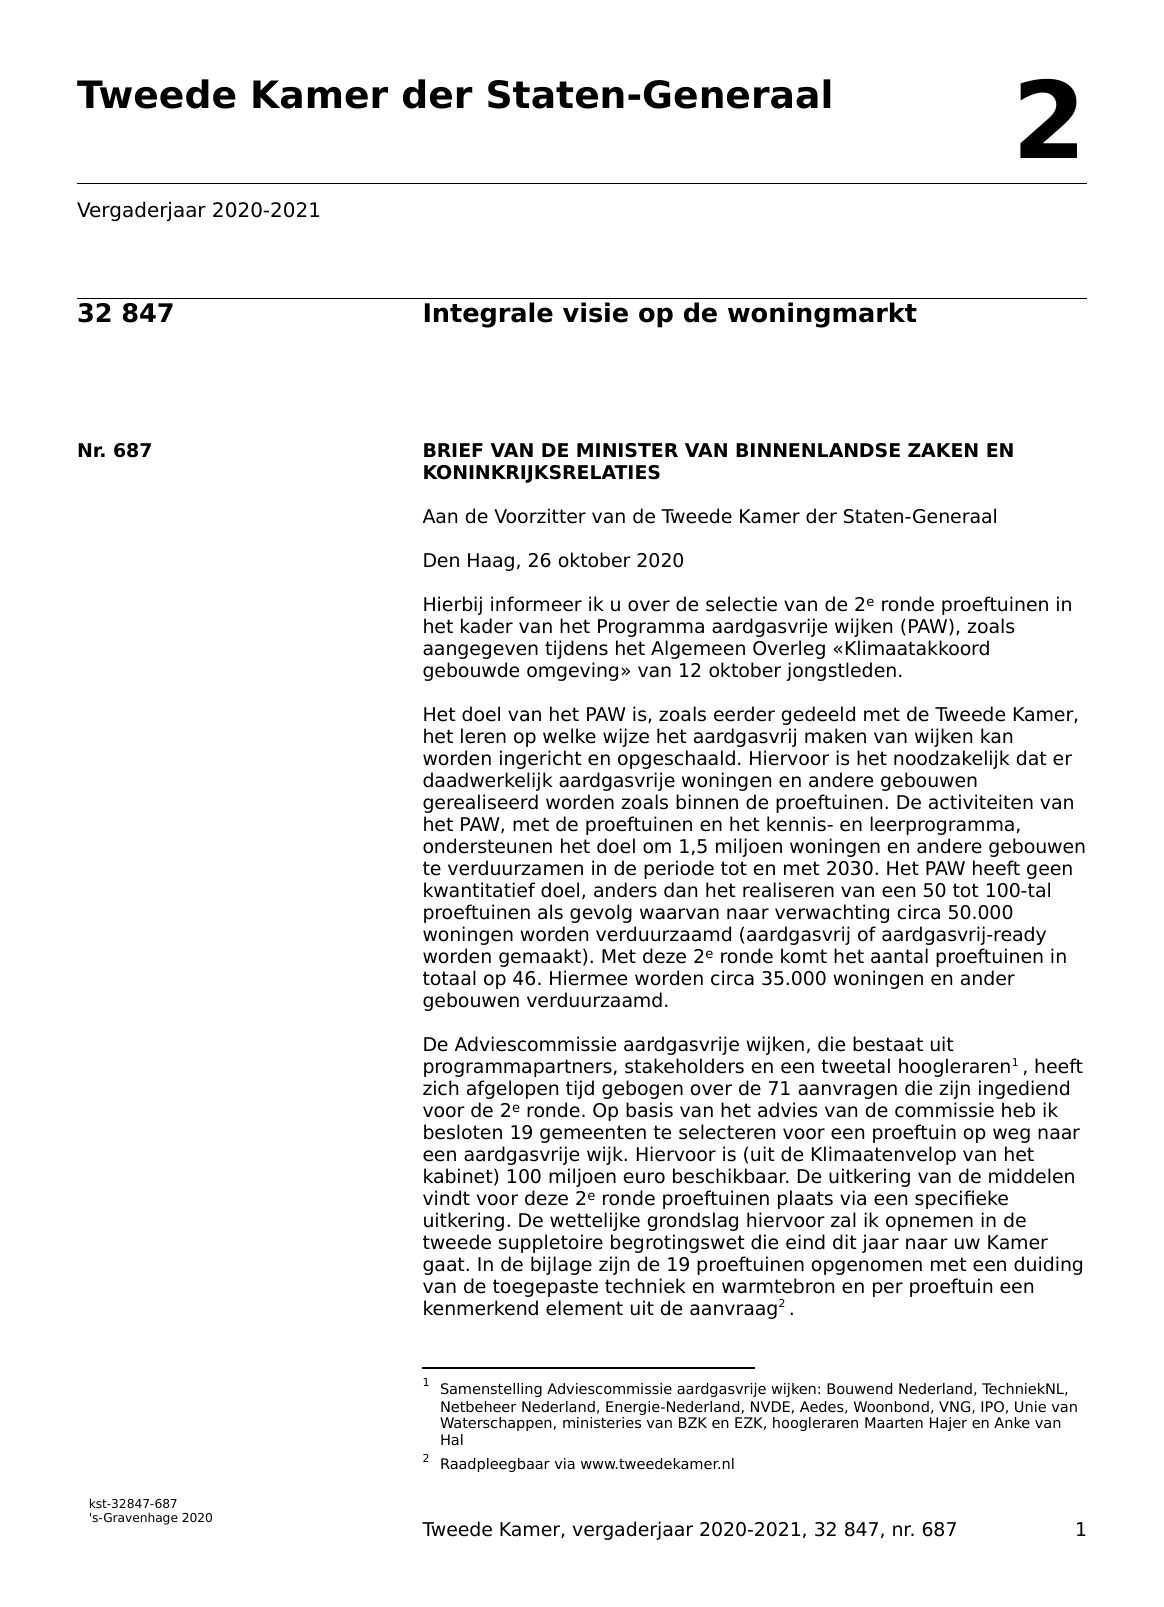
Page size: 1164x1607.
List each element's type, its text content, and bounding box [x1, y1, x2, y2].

table_cell Vergaderjaar 2020-2021 [77, 184, 1087, 298]
text Raadpleegbaar via www.tweedekamer.nl [422, 1452, 1087, 1474]
text kst-32847-687 [88, 1497, 323, 1511]
text Aan de Voorzitter van de Tweede Kamer der Staten-Generaal [422, 506, 1087, 528]
text Samenstelling Adviescommissie aardgasvrije wijken: Bouwend Nederland, TechniekNL, Netbeheer Nederland, Energie-Nederland, NVDE, Aedes, Woonbond, VNG, IPO, Unie van Waterschappen, ministeries van BZK en EZK, hoogleraren Maarten Hajer en Anke van Hal [422, 1377, 1087, 1449]
table_header 2 [886, 59, 1087, 183]
table_header Tweede Kamer der Staten-Generaal [77, 59, 886, 183]
text Het doel van het PAW is, zoals eerder gedeeld met de Tweede Kamer, het leren op welke wijze het aardgasvrij maken van wijken kan worden ingericht en opgeschaald. Hiervoor is het noodzakelijk dat er daadwerkelijk aardgasvrije woningen en andere gebouwen gerealiseerd worden zoals binnen de proeftuinen. De activiteiten van het PAW, met de proeftuinen en het kennis- en leerprogramma, ondersteunen het doel om 1,5 miljoen woningen en andere gebouwen te verduurzamen in de periode tot en met 2030. Het PAW heeft geen kwantitatief doel, anders dan het realiseren van een 50 tot 100-tal proeftuinen als gevolg waarvan naar verwachting circa 50.000 woningen worden verduurzaamd (aardgasvrij of aardgasvrij-ready worden gemaakt). Met deze 2e ronde komt het aantal proeftuinen in totaal op 46. Hiermee worden circa 35.000 woningen en ander gebouwen verduurzaamd. [422, 704, 1087, 1012]
text Hierbij informeer ik u over de selectie van de 2e ronde proeftuinen in het kader van het Programma aardgasvrije wijken (PAW), zoals aangegeven tijdens het Algemeen Overleg «Klimaatakkoord gebouwde omgeving» van 12 oktober jongstleden. [422, 594, 1087, 682]
text Den Haag, 26 oktober 2020 [422, 550, 1087, 572]
subtitle 32 847 Integrale visie op de woningmarkt [77, 299, 1087, 329]
text De Adviescommissie aardgasvrije wijken, die bestaat uit programmapartners, stakeholders en een tweetal hoogleraren, heeft zich afgelopen tijd gebogen over de 71 aanvragen die zijn ingediend voor de 2e ronde. Op basis van het advies van de commissie heb ik besloten 19 gemeenten te selecteren voor een proeftuin op weg naar een aardgasvrije wijk. Hiervoor is (uit de Klimaatenvelop van het kabinet) 100 miljoen euro beschikbaar. De uitkering van de middelen vindt voor deze 2e ronde proeftuinen plaats via een specifieke uitkering. De wettelijke grondslag hiervoor zal ik opnemen in de tweede suppletoire begrotingswet die eind dit jaar naar uw Kamer gaat. In de bijlage zijn de 19 proeftuinen opgenomen met een duiding van de toegepaste techniek en warmtebron en per proeftuin een kenmerkend element uit de aanvraag. [422, 1034, 1087, 1320]
subtitle Nr. 687 BRIEF VAN DE MINISTER VAN BINNENLANDSE ZAKEN EN KONINKRIJKSRELATIES [77, 440, 1087, 484]
text 's-Gravenhage 2020 [88, 1511, 323, 1525]
